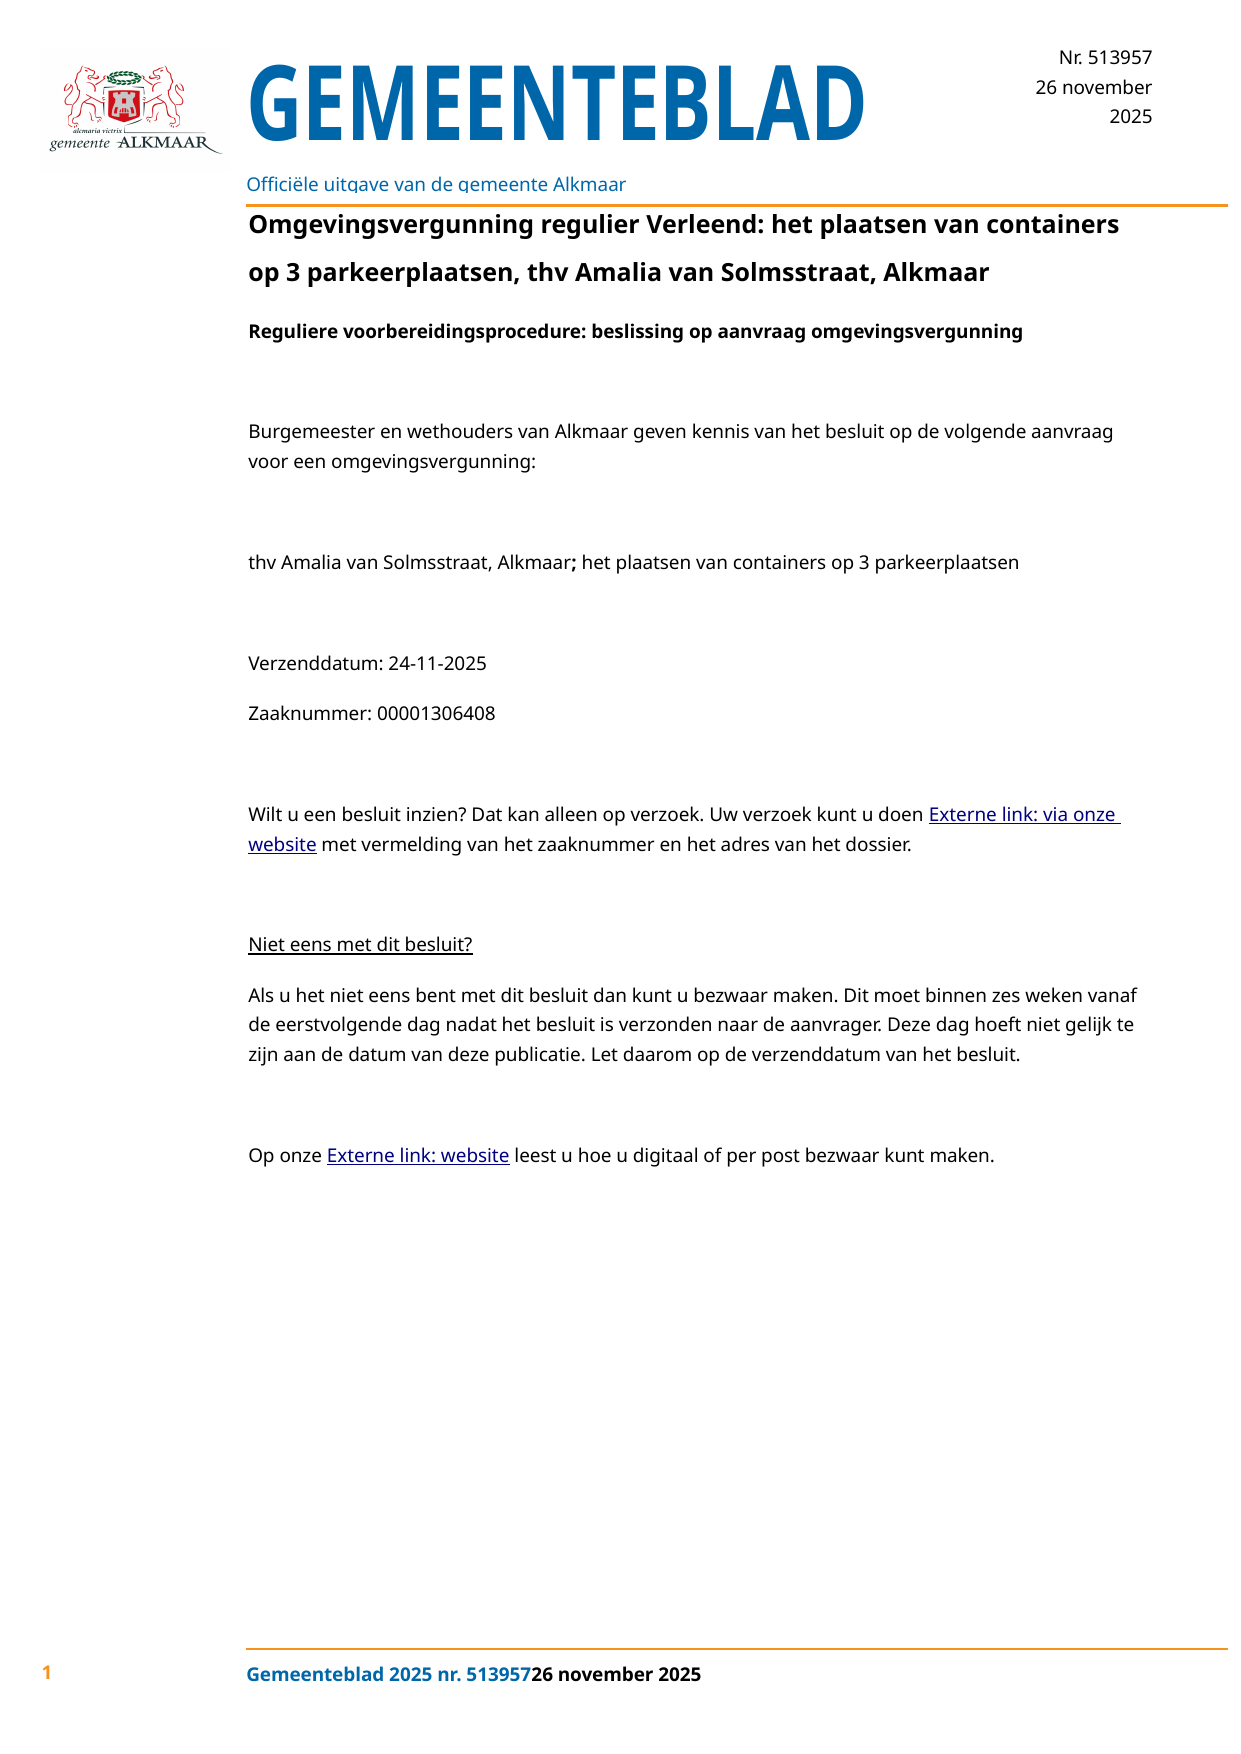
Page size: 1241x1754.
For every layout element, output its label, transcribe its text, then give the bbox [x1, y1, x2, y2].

text Omgevingsvergunning regulier Verleend: het plaatsen van containers op 3 parkeerplaatsen, thv Amalia van Solmsstraat, Alkmaar [248, 207, 1152, 288]
text Verzenddatum: 24-11-2025 [248, 650, 1152, 676]
picture [41, 47, 231, 172]
text Burgemeester en wethouders van Alkmaar geven kennis van het besluit op de volgende aanvraag voor een omgevingsvergunning: [248, 419, 1152, 474]
text Niet eens met dit besluit? [248, 932, 1152, 957]
text thv Amalia van Solmsstraat, Alkmaar; het plaatsen van containers op 3 parkeerplaatsen [248, 549, 1152, 575]
text Wilt u een besluit inzien? Dat kan alleen op verzoek. Uw verzoek kunt u doen Externe link: via onze website met vermelding van het zaaknummer en het adres van het dossier. [248, 801, 1152, 857]
text Reguliere voorbereidingsprocedure: beslissing op aanvraag omgevingsvergunning [248, 318, 1152, 344]
text Op onze Externe link: website leest u hoe u digitaal of per post bezwaar kunt maken. [248, 1142, 1152, 1168]
text Als u het niet eens bent met dit besluit dan kunt u bezwaar maken. Dit moet binnen zes weken vanaf de eerstvolgende dag nadat het besluit is verzonden naar de aanvrager. Deze dag hoeft niet gelijk te zijn aan de datum van deze publicatie. Let daarom op de verzenddatum van het besluit. [248, 982, 1152, 1067]
text Zaaknummer: 00001306408 [248, 700, 1152, 726]
